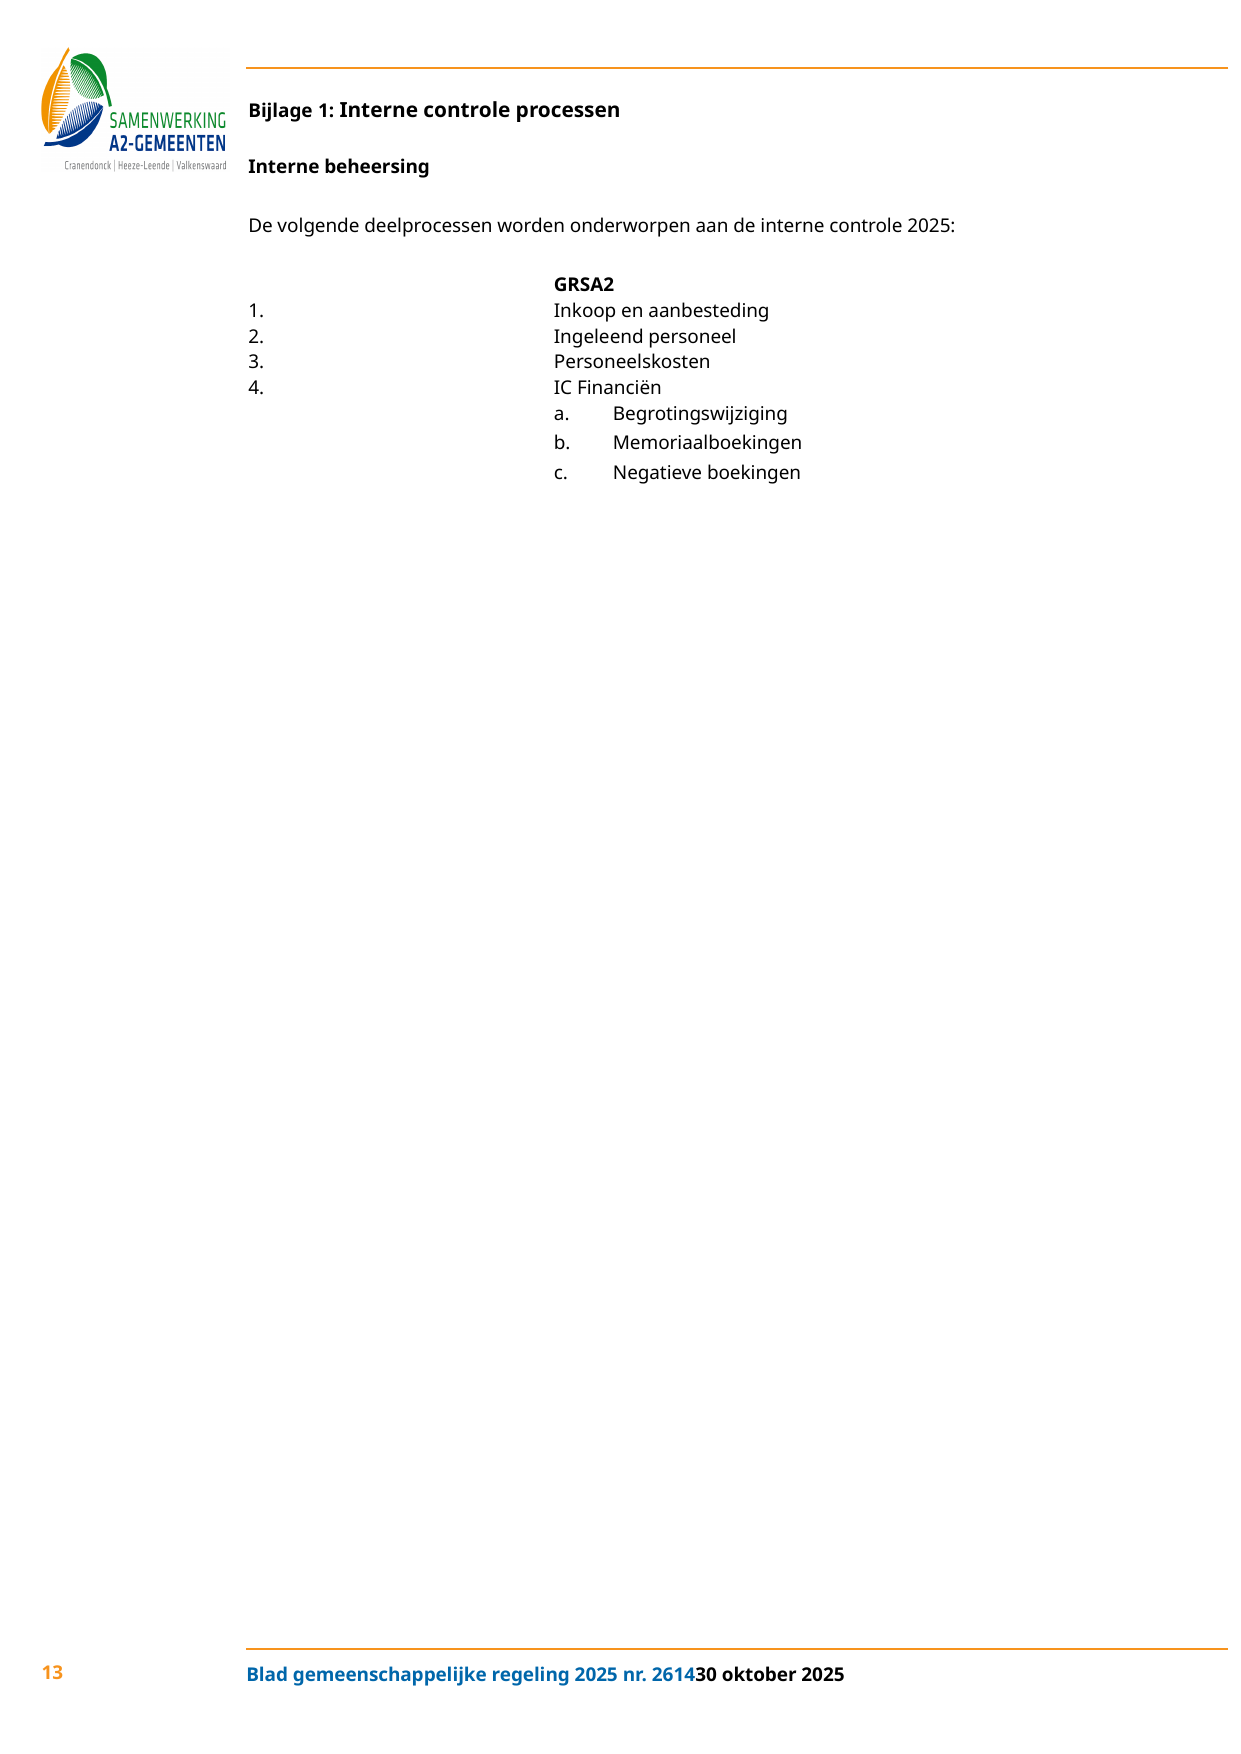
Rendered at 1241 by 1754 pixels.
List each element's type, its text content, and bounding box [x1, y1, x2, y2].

table_cell Inkoop en aanbesteding [554, 297, 1152, 323]
text De volgende deelprocessen worden onderworpen aan de interne controle 2025: [248, 212, 1152, 238]
table_cell IC Financiën [554, 374, 1152, 400]
text Bijlage 1: Interne controle processen [248, 95, 1152, 123]
table_cell Ingeleend personeel [554, 323, 1152, 348]
table_header GRSA2 [554, 271, 1152, 297]
table_cell [248, 400, 554, 485]
text Interne beheersing [248, 153, 1152, 179]
picture [41, 47, 231, 172]
table_header [248, 271, 554, 297]
table_cell 1. [248, 297, 554, 323]
table_cell 2. [248, 323, 554, 348]
table_cell 3. [248, 349, 554, 374]
table_cell Begrotingswijziging Memoriaalboekingen Negatieve boekingen [554, 400, 1152, 485]
table_cell 4. [248, 374, 554, 400]
table_cell Personeelskosten [554, 349, 1152, 374]
